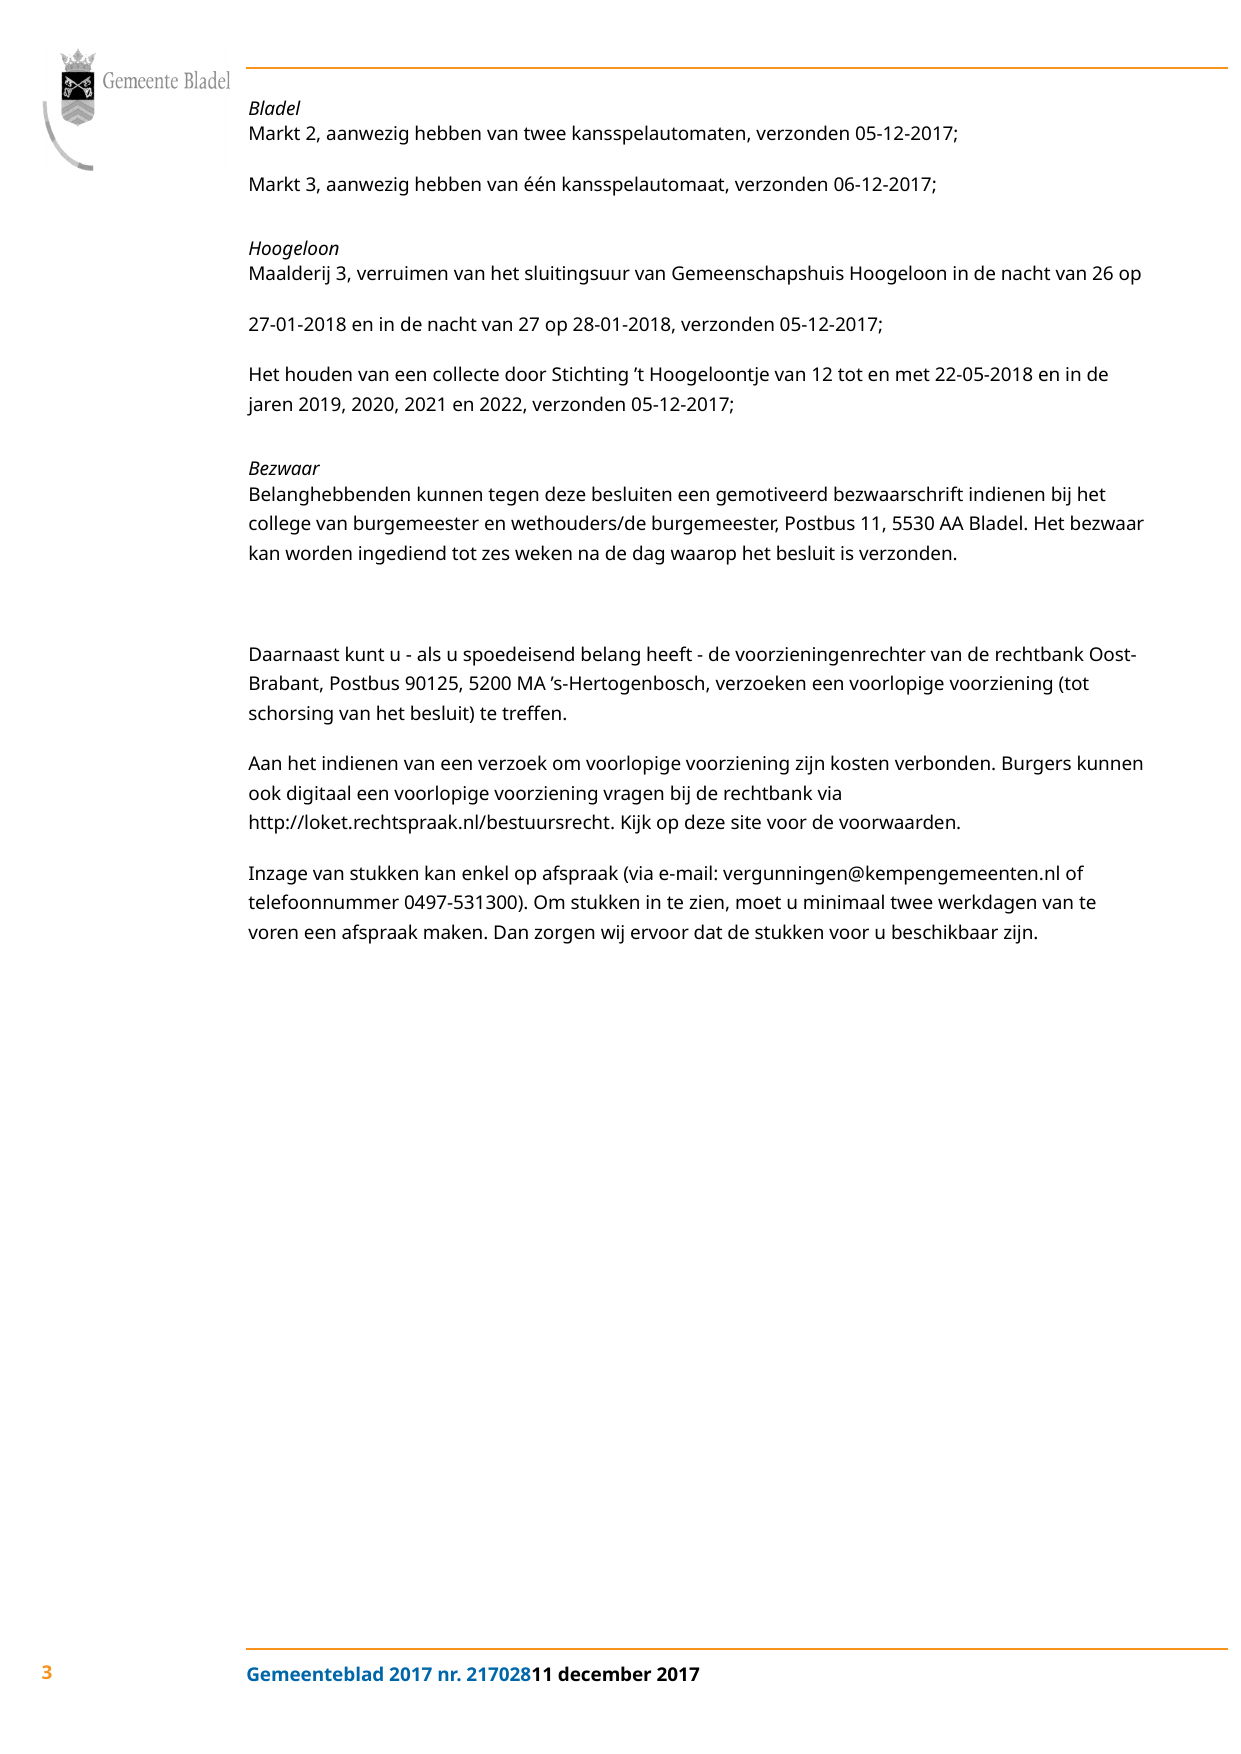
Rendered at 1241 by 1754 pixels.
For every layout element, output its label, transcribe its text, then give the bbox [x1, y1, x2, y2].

text 27-01-2018 en in de nacht van 27 op 28-01-2018, verzonden 05-12-2017; [248, 311, 1152, 337]
text Maalderij 3, verruimen van het sluitingsuur van Gemeenschapshuis Hoogeloon in de nacht van 26 op [248, 261, 1152, 286]
text Hoogeloon [248, 235, 1152, 261]
text Inzage van stukken kan enkel op afspraak (via e-mail: vergunningen@kempengemeenten.nl of telefoonnummer 0497-531300). Om stukken in te zien, moet u minimaal twee werkdagen van te voren een afspraak maken. Dan zorgen wij ervoor dat de stukken voor u beschikbaar zijn. [248, 860, 1152, 945]
picture [41, 47, 231, 172]
text Markt 3, aanwezig hebben van één kansspelautomaat, verzonden 06-12-2017; [248, 171, 1152, 197]
text Het houden van een collecte door Stichting ’t Hoogeloontje van 12 tot en met 22-05-2018 en in de jaren 2019, 2020, 2021 en 2022, verzonden 05-12-2017; [248, 361, 1152, 417]
text Bladel [248, 95, 1152, 121]
text Markt 2, aanwezig hebben van twee kansspelautomaten, verzonden 05-12-2017; [248, 121, 1152, 146]
text Belanghebbenden kunnen tegen deze besluiten een gemotiveerd bezwaarschrift indienen bij het college van burgemeester en wethouders/de burgemeester, Postbus 11, 5530 AA Bladel. Het bezwaar kan worden ingediend tot zes weken na de dag waarop het besluit is verzonden. [248, 481, 1152, 566]
text Aan het indienen van een verzoek om voorlopige voorziening zijn kosten verbonden. Burgers kunnen ook digitaal een voorlopige voorziening vragen bij de rechtbank via http://loket.rechtspraak.nl/bestuursrecht. Kijk op deze site voor de voorwaarden. [248, 750, 1152, 835]
text Daarnaast kunt u - als u spoedeisend belang heeft - de voorzieningenrechter van de rechtbank Oost-Brabant, Postbus 90125, 5200 MA ’s-Hertogenbosch, verzoeken een voorlopige voorziening (tot schorsing van het besluit) te treffen. [248, 641, 1152, 726]
text Bezwaar [248, 455, 1152, 481]
